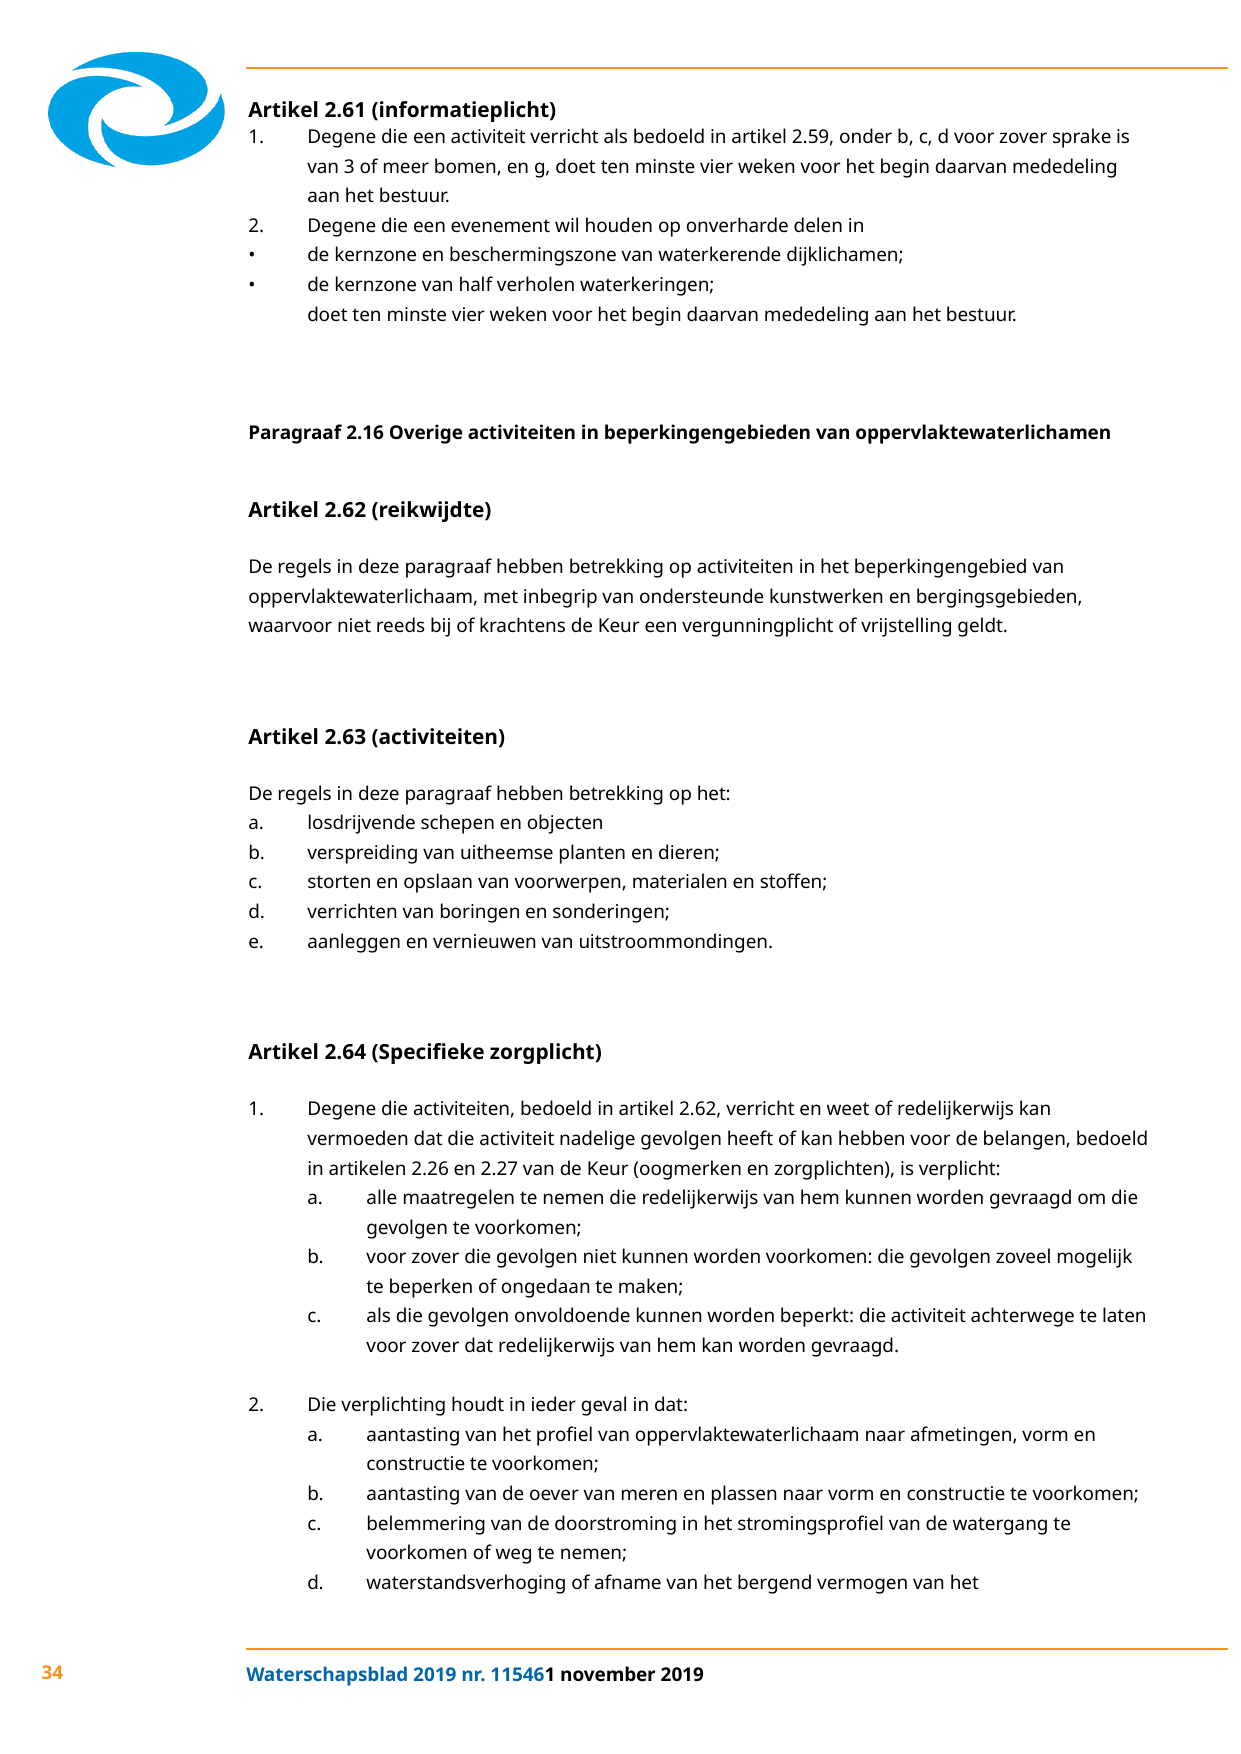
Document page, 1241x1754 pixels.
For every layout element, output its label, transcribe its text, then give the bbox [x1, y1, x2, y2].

list voor zover die gevolgen niet kunnen worden voorkomen: die gevolgen zoveel mogelijk te beperken of ongedaan te maken; [307, 1243, 1152, 1299]
list waterstandsverhoging of afname van het bergend vermogen van het [307, 1569, 1152, 1594]
list Degene die activiteiten, bedoeld in artikel 2.62, verricht en weet of redelijkerwijs kan vermoeden dat die activiteit nadelige gevolgen heeft of kan hebben voor de belangen, bedoeld in artikelen 2.26 en 2.27 van de Keur (oogmerken en zorgplichten), is verplicht: [248, 1096, 1152, 1180]
list verspreiding van uitheemse planten en dieren; [248, 839, 1152, 865]
list verrichten van boringen en sonderingen; [248, 898, 1152, 924]
list de kernzone van half verholen waterkeringen; [248, 271, 1152, 297]
list Degene die een activiteit verricht als bedoeld in artikel 2.59, onder b, c, d voor zover sprake is van 3 of meer bomen, en g, doet ten minste vier weken voor het begin daarvan mededeling aan het bestuur. [248, 123, 1152, 208]
text Paragraaf 2.16 Overige activiteiten in beperkingengebieden van oppervlaktewaterlichamen [248, 419, 1152, 445]
text De regels in deze paragraaf hebben betrekking op activiteiten in het beperkingengebied van oppervlaktewaterlichaam, met inbegrip van ondersteunde kunstwerken en bergingsgebieden, waarvoor niet reeds bij of krachtens de Keur een vergunningplicht of vrijstelling geldt. [248, 553, 1152, 638]
picture [41, 47, 231, 172]
list doet ten minste vier weken voor het begin daarvan mededeling aan het bestuur. [248, 301, 1152, 326]
list Die verplichting houdt in ieder geval in dat: [248, 1391, 1152, 1417]
text De regels in deze paragraaf hebben betrekking op het: [248, 780, 1152, 806]
list losdrijvende schepen en objecten [248, 809, 1152, 835]
list aantasting van de oever van meren en plassen naar vorm en constructie te voorkomen; [307, 1480, 1152, 1506]
text Artikel 2.64 (Specifieke zorgplicht) [248, 1037, 1152, 1066]
text Artikel 2.63 (activiteiten) [248, 722, 1152, 750]
list de kernzone en beschermingszone van waterkerende dijklichamen; [248, 242, 1152, 267]
list belemmering van de doorstroming in het stromingsprofiel van de watergang te voorkomen of weg te nemen; [307, 1510, 1152, 1565]
text Artikel 2.62 (reikwijdte) [248, 495, 1152, 524]
list aanleggen en vernieuwen van uitstroommondingen. [248, 928, 1152, 954]
list storten en opslaan van voorwerpen, materialen en stoffen; [248, 869, 1152, 894]
list aantasting van het profiel van oppervlaktewaterlichaam naar afmetingen, vorm en constructie te voorkomen; [307, 1421, 1152, 1476]
list als die gevolgen onvoldoende kunnen worden beperkt: die activiteit achterwege te laten voor zover dat redelijkerwijs van hem kan worden gevraagd. [307, 1303, 1152, 1358]
list alle maatregelen te nemen die redelijkerwijs van hem kunnen worden gevraagd om die gevolgen te voorkomen; [307, 1184, 1152, 1239]
text Artikel 2.61 (informatieplicht) [248, 95, 1152, 123]
list Degene die een evenement wil houden op onverharde delen in [248, 212, 1152, 238]
